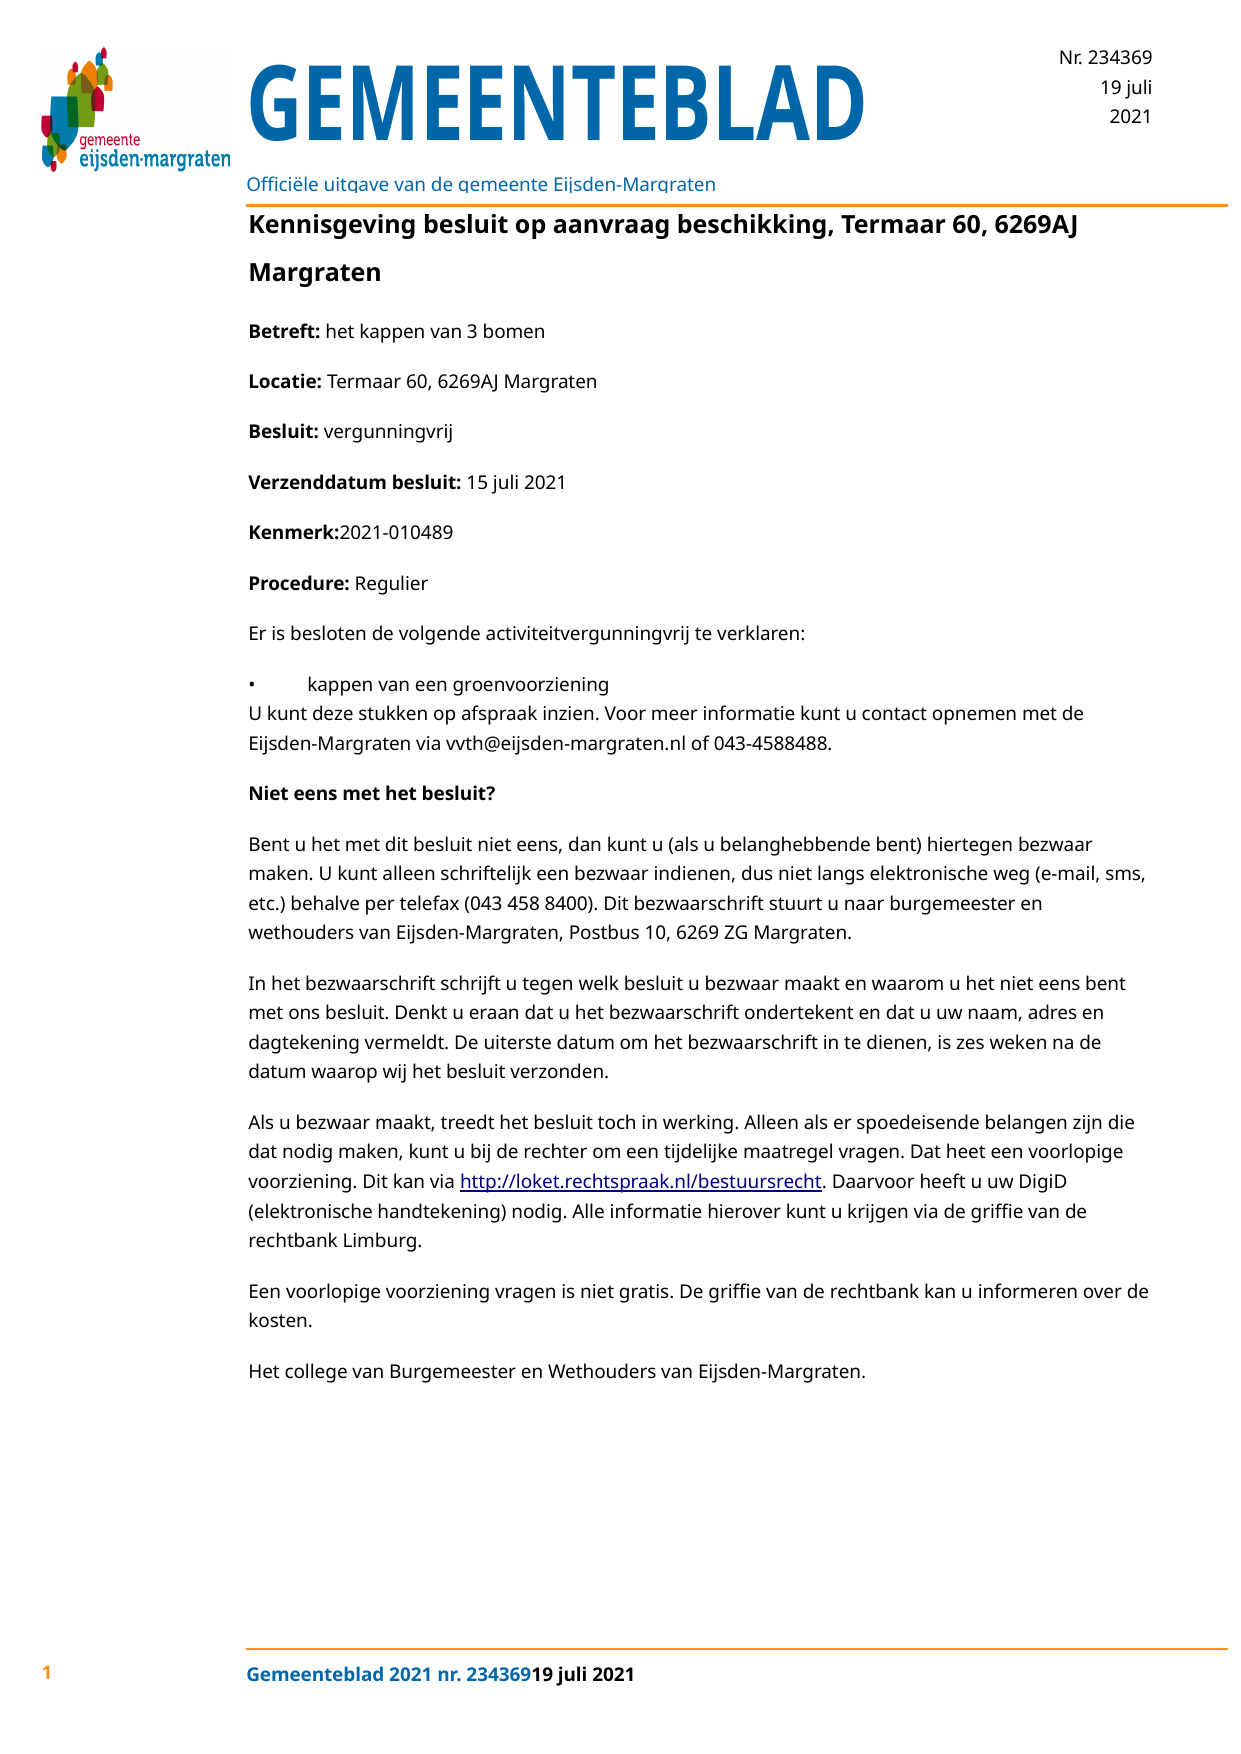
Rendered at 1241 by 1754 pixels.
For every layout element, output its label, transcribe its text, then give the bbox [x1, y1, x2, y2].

text Kennisgeving besluit op aanvraag beschikking, Termaar 60, 6269AJ Margraten [248, 207, 1152, 288]
text U kunt deze stukken op afspraak inzien. Voor meer informatie kunt u contact opnemen met de Eijsden-Margraten via vvth@eijsden-margraten.nl of 043-4588488. [248, 700, 1152, 756]
text Procedure: Regulier [248, 570, 1152, 596]
list kappen van een groenvoorziening [248, 671, 1152, 697]
text Er is besloten de volgende activiteitvergunningvrij te verklaren: [248, 620, 1152, 646]
text Niet eens met het besluit? [248, 780, 1152, 806]
text Kenmerk:2021-010489 [248, 519, 1152, 545]
text Besluit: vergunningvrij [248, 419, 1152, 444]
picture [41, 47, 231, 172]
text Als u bezwaar maakt, treedt het besluit toch in werking. Alleen als er spoedeisende belangen zijn die dat nodig maken, kunt u bij de rechter om een tijdelijke maatregel vragen. Dat heet een voorlopige voorziening. Dit kan via http://loket.rechtspraak.nl/bestuursrecht. Daarvoor heeft u uw DigiD (elektronische handtekening) nodig. Alle informatie hierover kunt u krijgen via de griffie van de rechtbank Limburg. [248, 1109, 1152, 1253]
text Betreft: het kappen van 3 bomen [248, 318, 1152, 344]
text Bent u het met dit besluit niet eens, dan kunt u (als u belanghebbende bent) hiertegen bezwaar maken. U kunt alleen schriftelijk een bezwaar indienen, dus niet langs elektronische weg (e-mail, sms, etc.) behalve per telefax (043 458 8400). Dit bezwaarschrift stuurt u naar burgemeester en wethouders van Eijsden-Margraten, Postbus 10, 6269 ZG Margraten. [248, 831, 1152, 945]
text Verzenddatum besluit: 15 juli 2021 [248, 469, 1152, 495]
text Het college van Burgemeester en Wethouders van Eijsden-Margraten. [248, 1358, 1152, 1384]
text In het bezwaarschrift schrijft u tegen welk besluit u bezwaar maakt en waarom u het niet eens bent met ons besluit. Denkt u eraan dat u het bezwaarschrift ondertekent en dat u uw naam, adres en dagtekening vermeldt. De uiterste datum om het bezwaarschrift in te dienen, is zes weken na de datum waarop wij het besluit verzonden. [248, 970, 1152, 1084]
text Een voorlopige voorziening vragen is niet gratis. De griffie van de rechtbank kan u informeren over de kosten. [248, 1278, 1152, 1333]
text Locatie: Termaar 60, 6269AJ Margraten [248, 368, 1152, 394]
